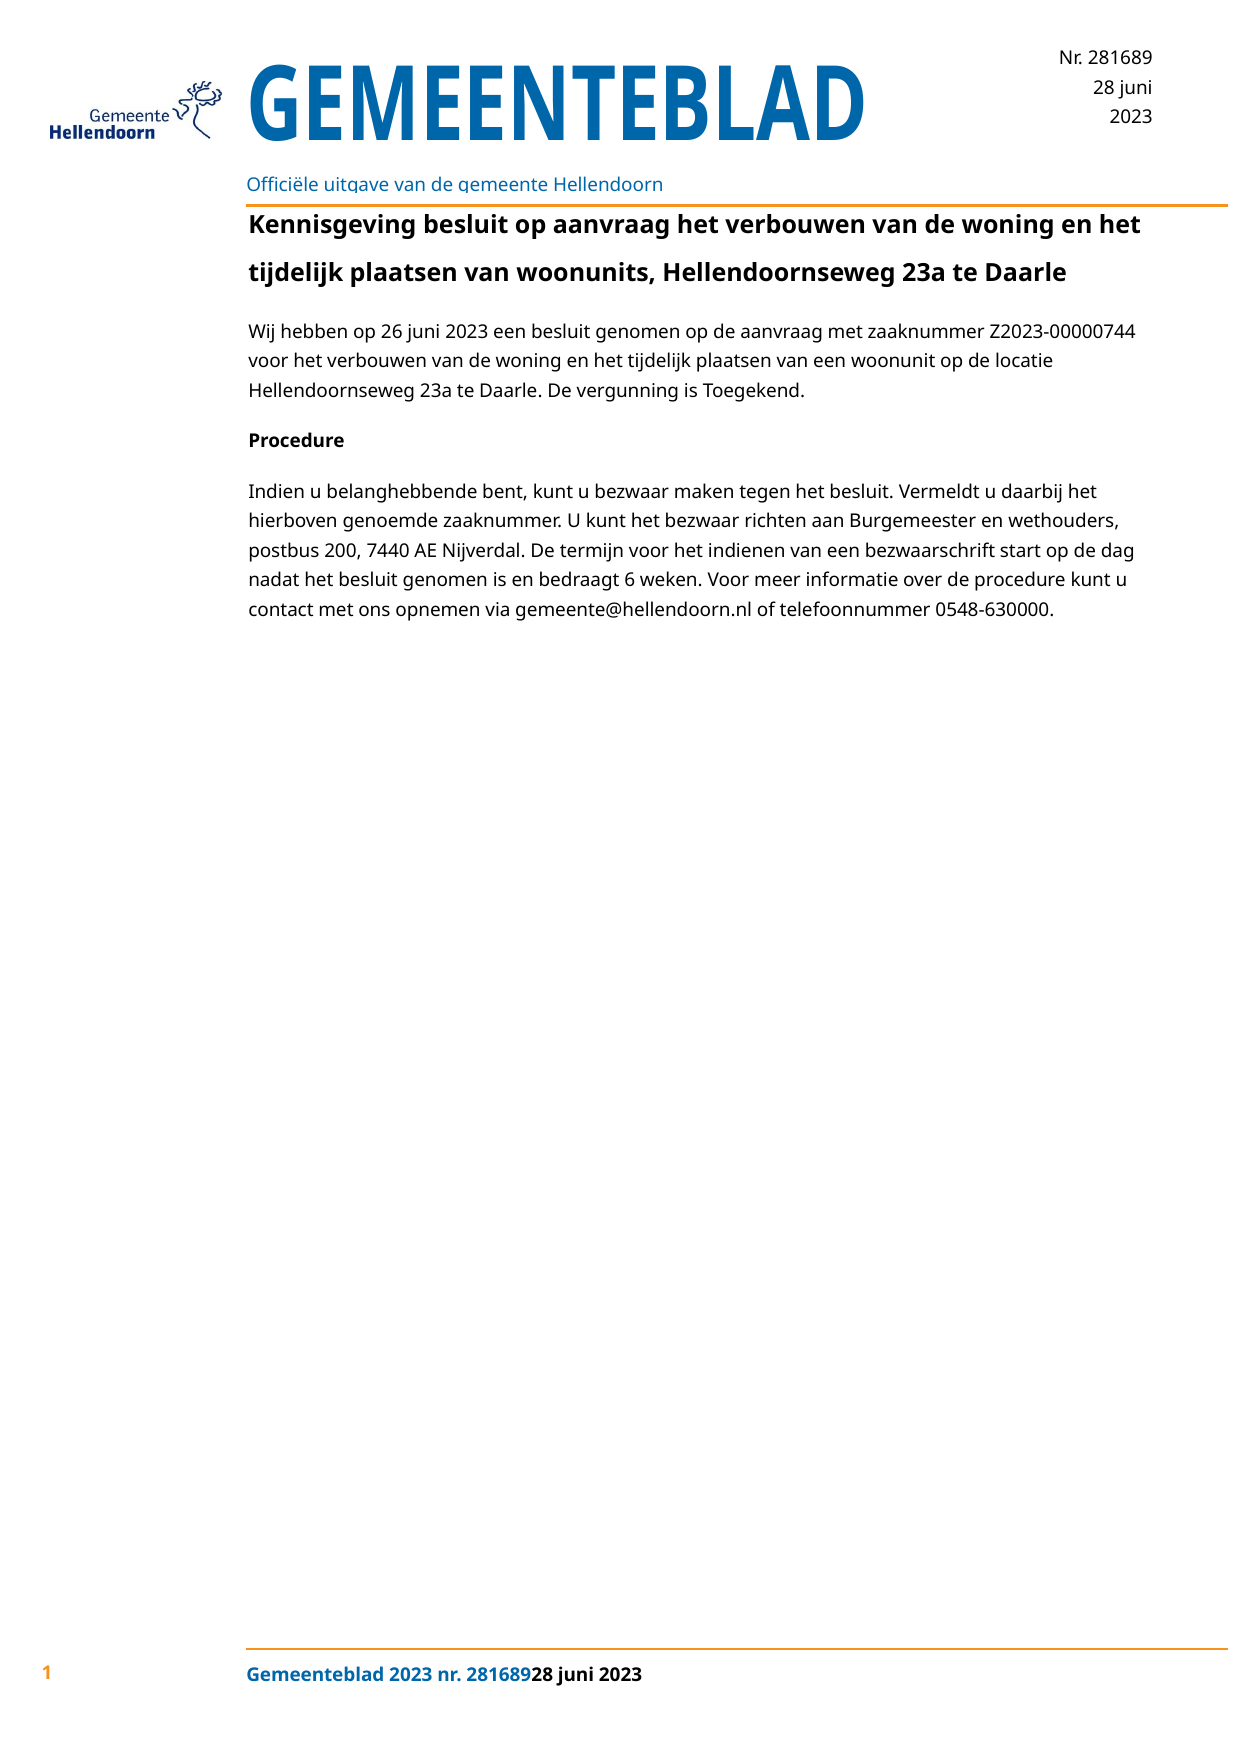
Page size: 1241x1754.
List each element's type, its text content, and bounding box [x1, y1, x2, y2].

picture [41, 47, 231, 172]
text Indien u belanghebbende bent, kunt u bezwaar maken tegen het besluit. Vermeldt u daarbij het hierboven genoemde zaaknummer. U kunt het bezwaar richten aan Burgemeester en wethouders, postbus 200, 7440 AE Nijverdal. De termijn voor het indienen van een bezwaarschrift start op de dag nadat het besluit genomen is en bedraagt 6 weken. Voor meer informatie over de procedure kunt u contact met ons opnemen via gemeente@hellendoorn.nl of telefoonnummer 0548-630000. [248, 478, 1152, 622]
text Kennisgeving besluit op aanvraag het verbouwen van de woning en het tijdelijk plaatsen van woonunits, Hellendoornseweg 23a te Daarle [248, 207, 1152, 288]
text Wij hebben op 26 juni 2023 een besluit genomen op de aanvraag met zaaknummer Z2023-00000744 voor het verbouwen van de woning en het tijdelijk plaatsen van een woonunit op de locatie Hellendoornseweg 23a te Daarle. De vergunning is Toegekend. [248, 318, 1152, 403]
text Procedure [248, 427, 1152, 453]
